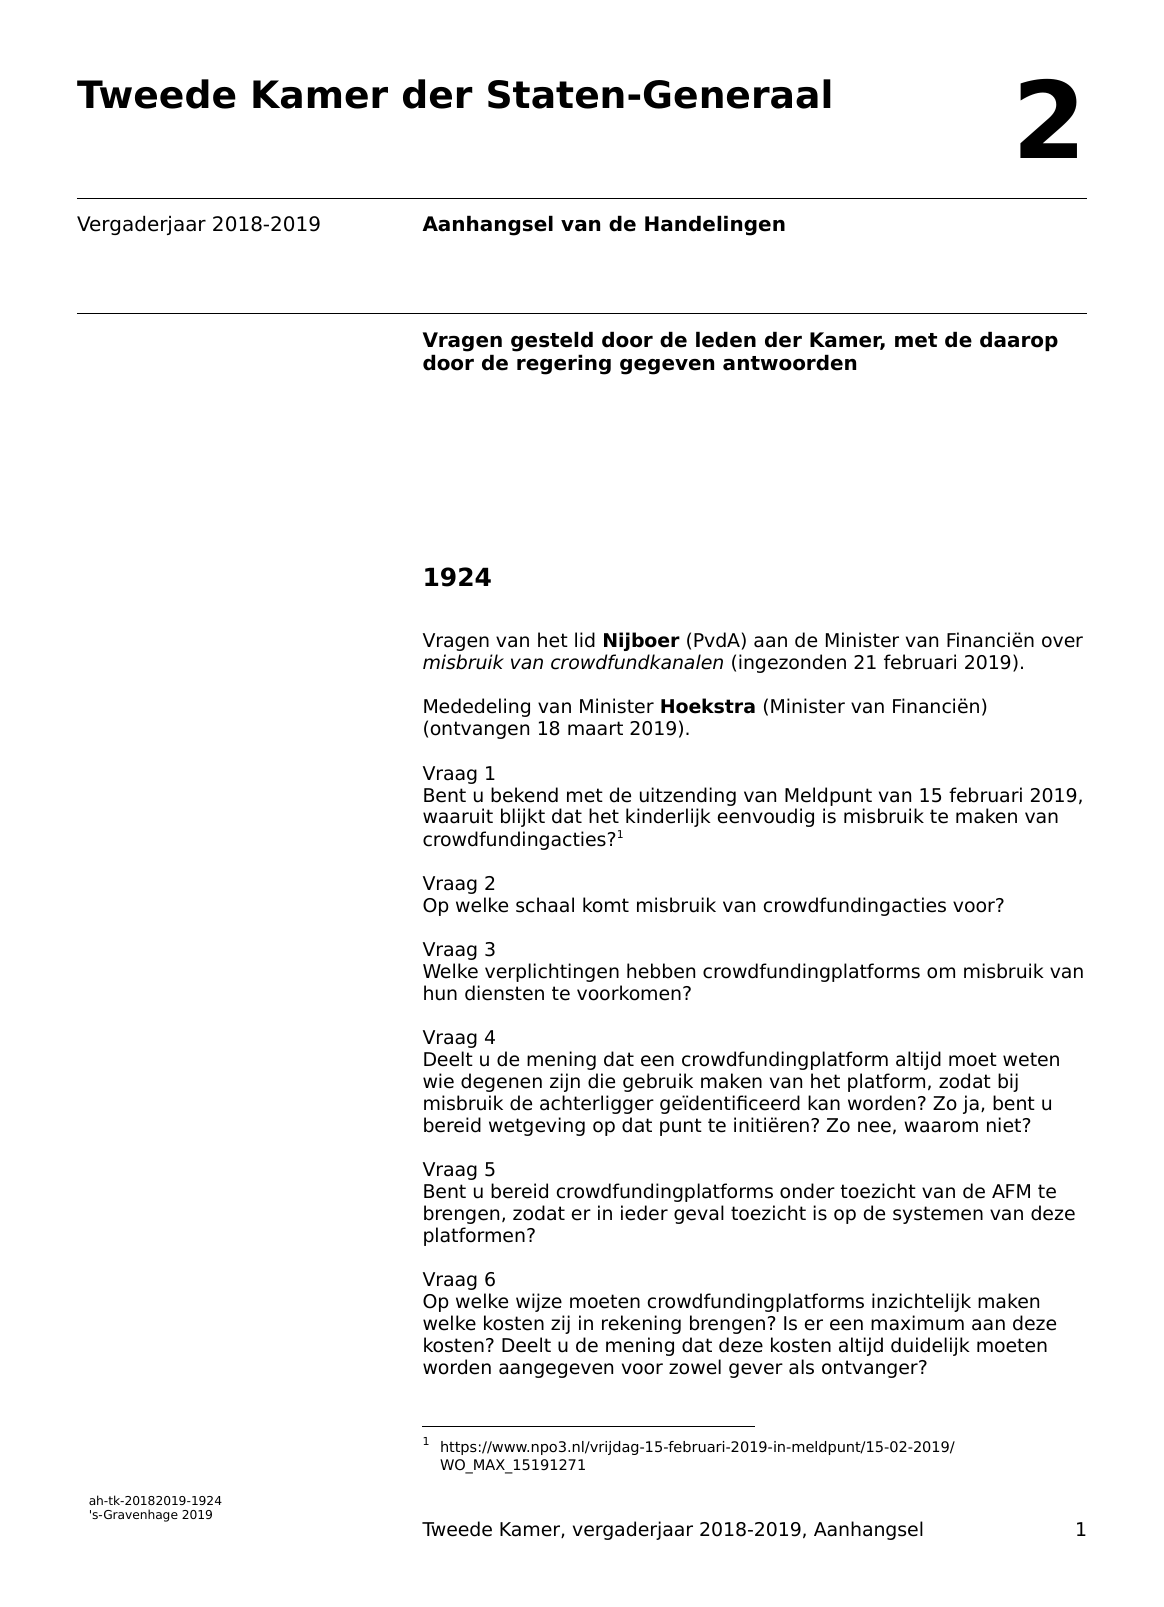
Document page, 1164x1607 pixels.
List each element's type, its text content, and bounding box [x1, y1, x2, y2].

text Vragen van het lid Nijboer (PvdA) aan de Minister van Financiën over misbruik van crowdfundkanalen (ingezonden 21 februari 2019). [422, 630, 1087, 674]
table_cell Aanhangsel van de Handelingen [422, 199, 1087, 313]
text Vraag 6 [422, 1269, 1087, 1291]
text 's-Gravenhage 2019 [88, 1508, 323, 1522]
text https://www.npo3.nl/vrijdag-15-februari-2019-in-meldpunt/15-02-2019/WO_MAX_15191271 [422, 1435, 1087, 1474]
text Vraag 5 [422, 1159, 1087, 1181]
table_header Tweede Kamer der Staten-Generaal [77, 59, 886, 198]
table_cell Vergaderjaar 2018-2019 [77, 199, 422, 313]
text Deelt u de mening dat een crowdfundingplatform altijd moet weten wie degenen zijn die gebruik maken van het platform, zodat bij misbruik de achterligger geïdentificeerd kan worden? Zo ja, bent u bereid wetgeving op dat punt te initiëren? Zo nee, waarom niet? [422, 1049, 1087, 1137]
text Vraag 3 [422, 939, 1087, 961]
text Op welke schaal komt misbruik van crowdfundingacties voor? [422, 894, 1087, 917]
table_header 2 [886, 59, 1087, 198]
text ah-tk-20182019-1924 [88, 1494, 323, 1508]
text Op welke wijze moeten crowdfundingplatforms inzichtelijk maken welke kosten zij in rekening brengen? Is er een maximum aan deze kosten? Deelt u de mening dat deze kosten altijd duidelijk moeten worden aangegeven voor zowel gever als ontvanger? [422, 1291, 1087, 1379]
text Vraag 4 [422, 1027, 1087, 1049]
text Vraag 2 [422, 873, 1087, 894]
text Vraag 1 [422, 762, 1087, 784]
text 1924 [422, 563, 1087, 592]
text Mededeling van Minister Hoekstra (Minister van Financiën) (ontvangen 18 maart 2019). [422, 696, 1087, 740]
text Bent u bekend met de uitzending van Meldpunt van 15 februari 2019, waaruit blijkt dat het kinderlijk eenvoudig is misbruik te maken van crowdfundingacties? [422, 784, 1087, 850]
table_cell Vragen gesteld door de leden der Kamer, met de daarop door de regering gegeven antwoorden [422, 314, 1087, 375]
table_cell [77, 314, 422, 375]
text Welke verplichtingen hebben crowdfundingplatforms om misbruik van hun diensten te voorkomen? [422, 961, 1087, 1005]
text Bent u bereid crowdfundingplatforms onder toezicht van de AFM te brengen, zodat er in ieder geval toezicht is op de systemen van deze platformen? [422, 1181, 1087, 1247]
